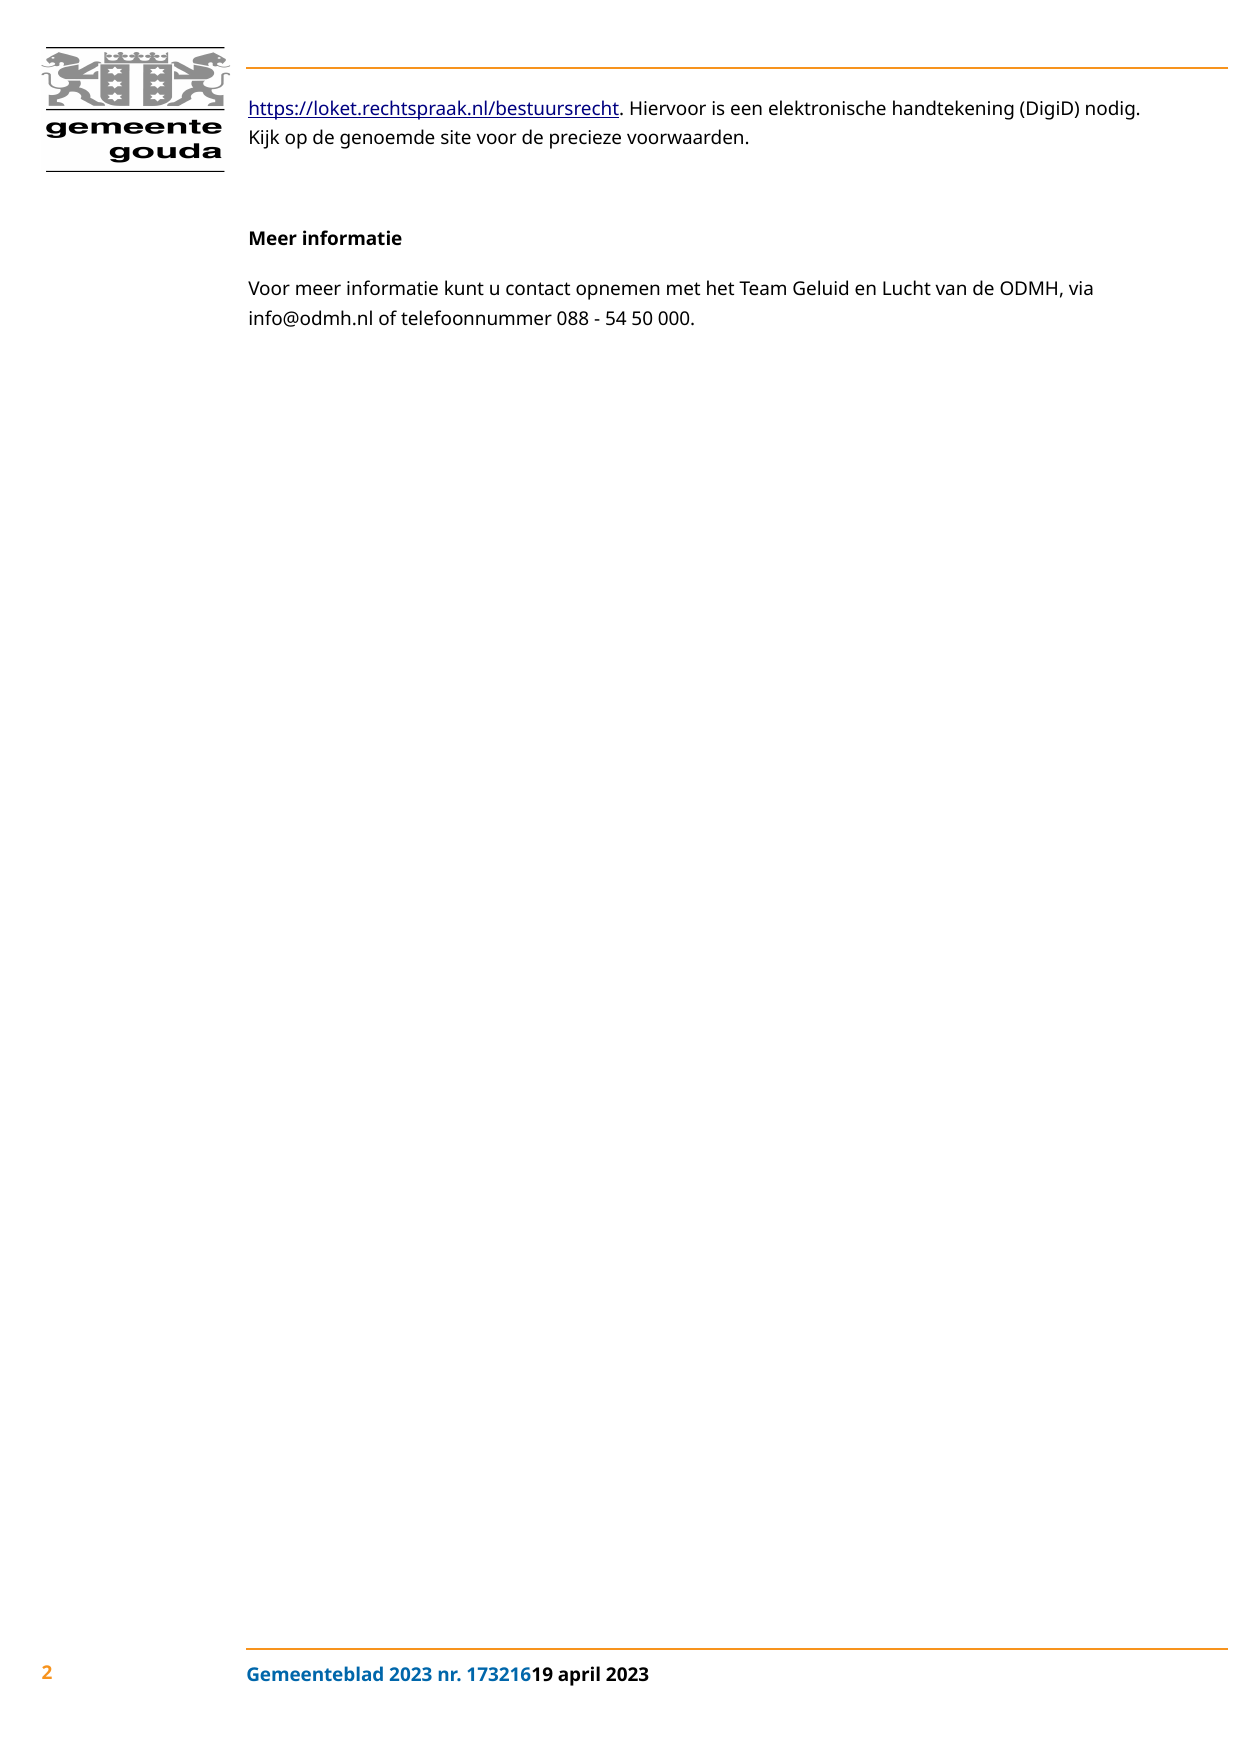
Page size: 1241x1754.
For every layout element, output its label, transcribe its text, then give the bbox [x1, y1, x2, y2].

text Meer informatie [248, 225, 1152, 251]
text https://loket.rechtspraak.nl/bestuursrecht. Hiervoor is een elektronische handtekening (DigiD) nodig. Kijk op de genoemde site voor de precieze voorwaarden. [248, 95, 1152, 150]
text Voor meer informatie kunt u contact opnemen met het Team Geluid en Lucht van de ODMH, via info@odmh.nl of telefoonnummer 088 - 54 50 000. [248, 276, 1152, 331]
picture [41, 47, 231, 172]
